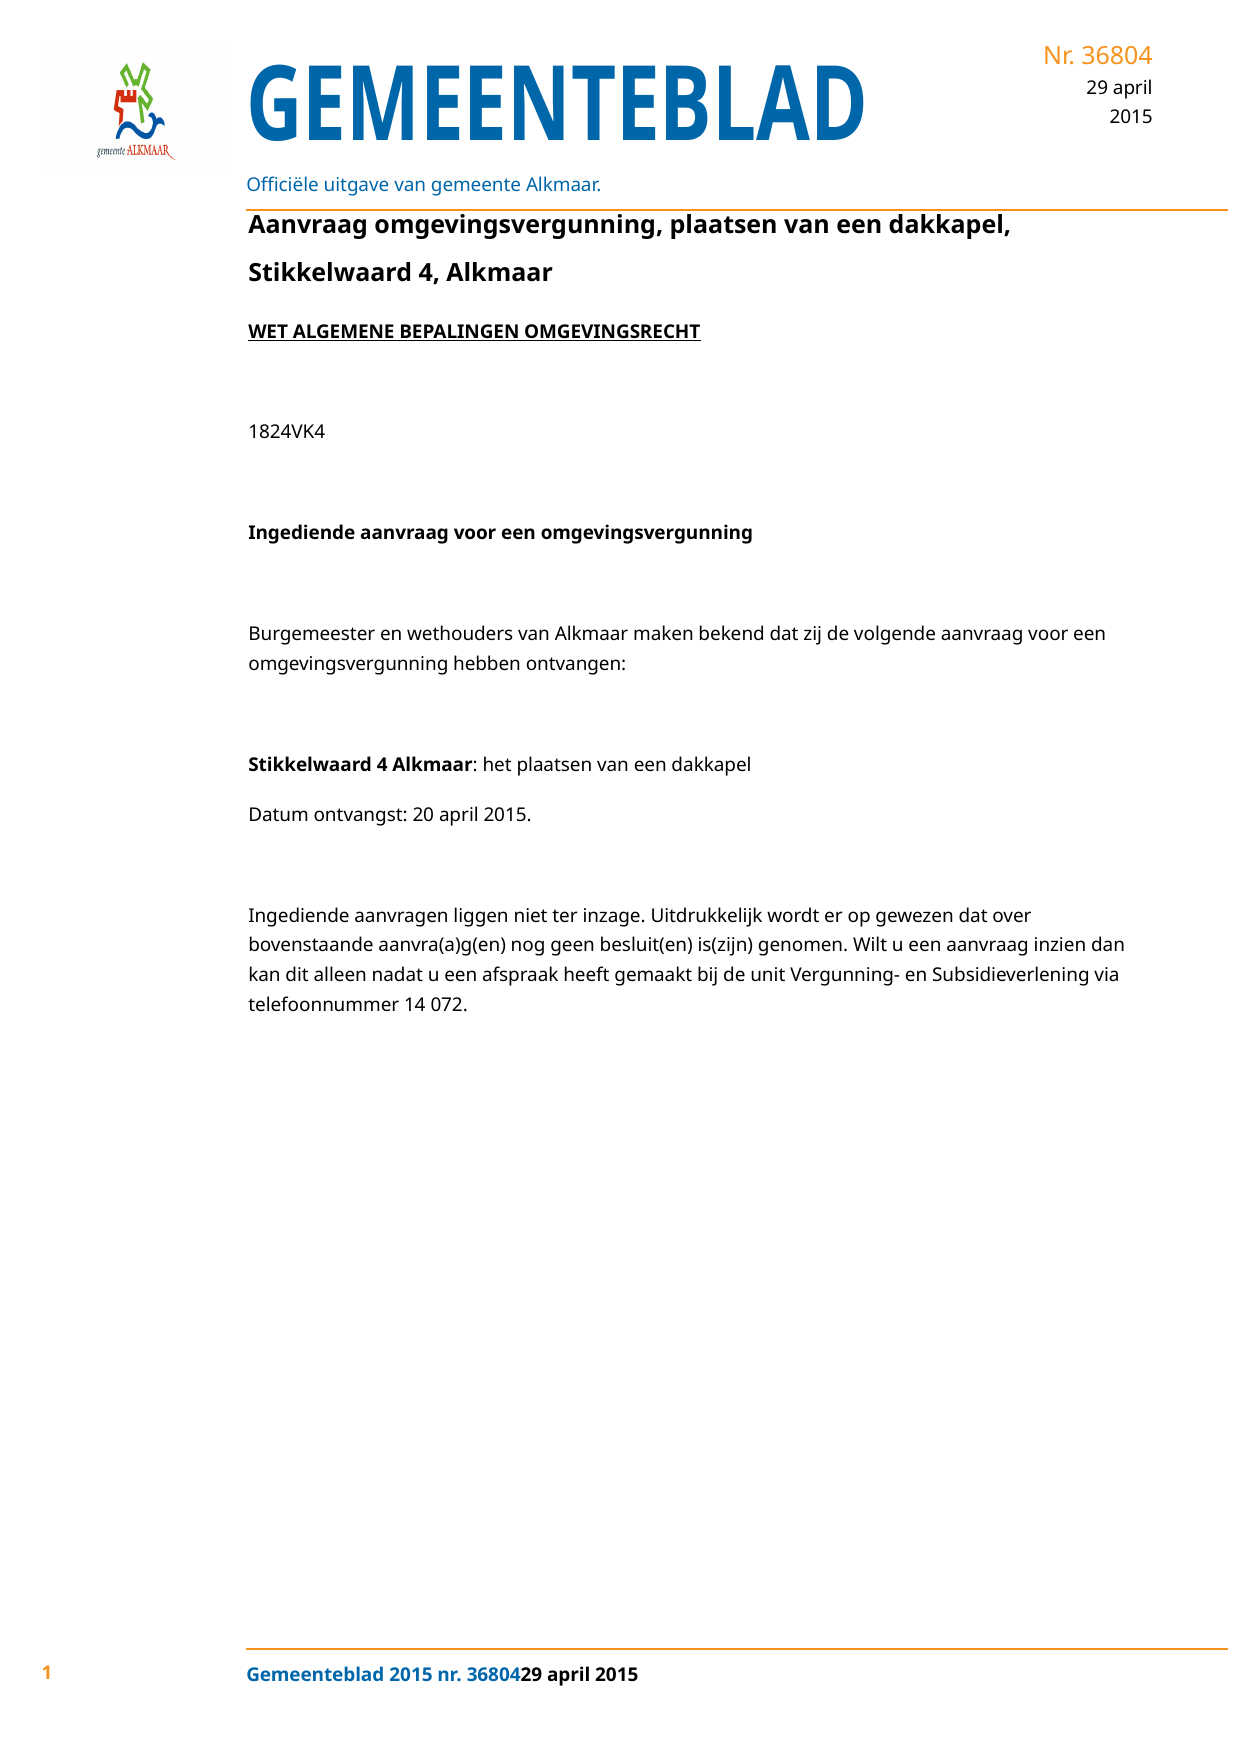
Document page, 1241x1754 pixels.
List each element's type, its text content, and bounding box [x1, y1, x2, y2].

text Stikkelwaard 4 Alkmaar: het plaatsen van een dakkapel [248, 751, 1152, 777]
picture [41, 47, 231, 172]
text Ingediende aanvragen liggen niet ter inzage. Uitdrukkelijk wordt er op gewezen dat over bovenstaande aanvra(a)g(en) nog geen besluit(en) is(zijn) genomen. Wilt u een aanvraag inzien dan kan dit alleen nadat u een afspraak heeft gemaakt bij de unit Vergunning- en Subsidieverlening via telefoonnummer 14 072. [248, 902, 1152, 1017]
text 1824VK4 [248, 419, 1152, 444]
text Aanvraag omgevingsvergunning, plaatsen van een dakkapel, Stikkelwaard 4, Alkmaar [248, 211, 1152, 288]
text Datum ontvangst: 20 april 2015. [248, 801, 1152, 827]
text Burgemeester en wethouders van Alkmaar maken bekend dat zij de volgende aanvraag voor een omgevingsvergunning hebben ontvangen: [248, 620, 1152, 676]
text Ingediende aanvraag voor een omgevingsvergunning [248, 519, 1152, 545]
text WET ALGEMENE BEPALINGEN OMGEVINGSRECHT [248, 318, 1152, 344]
